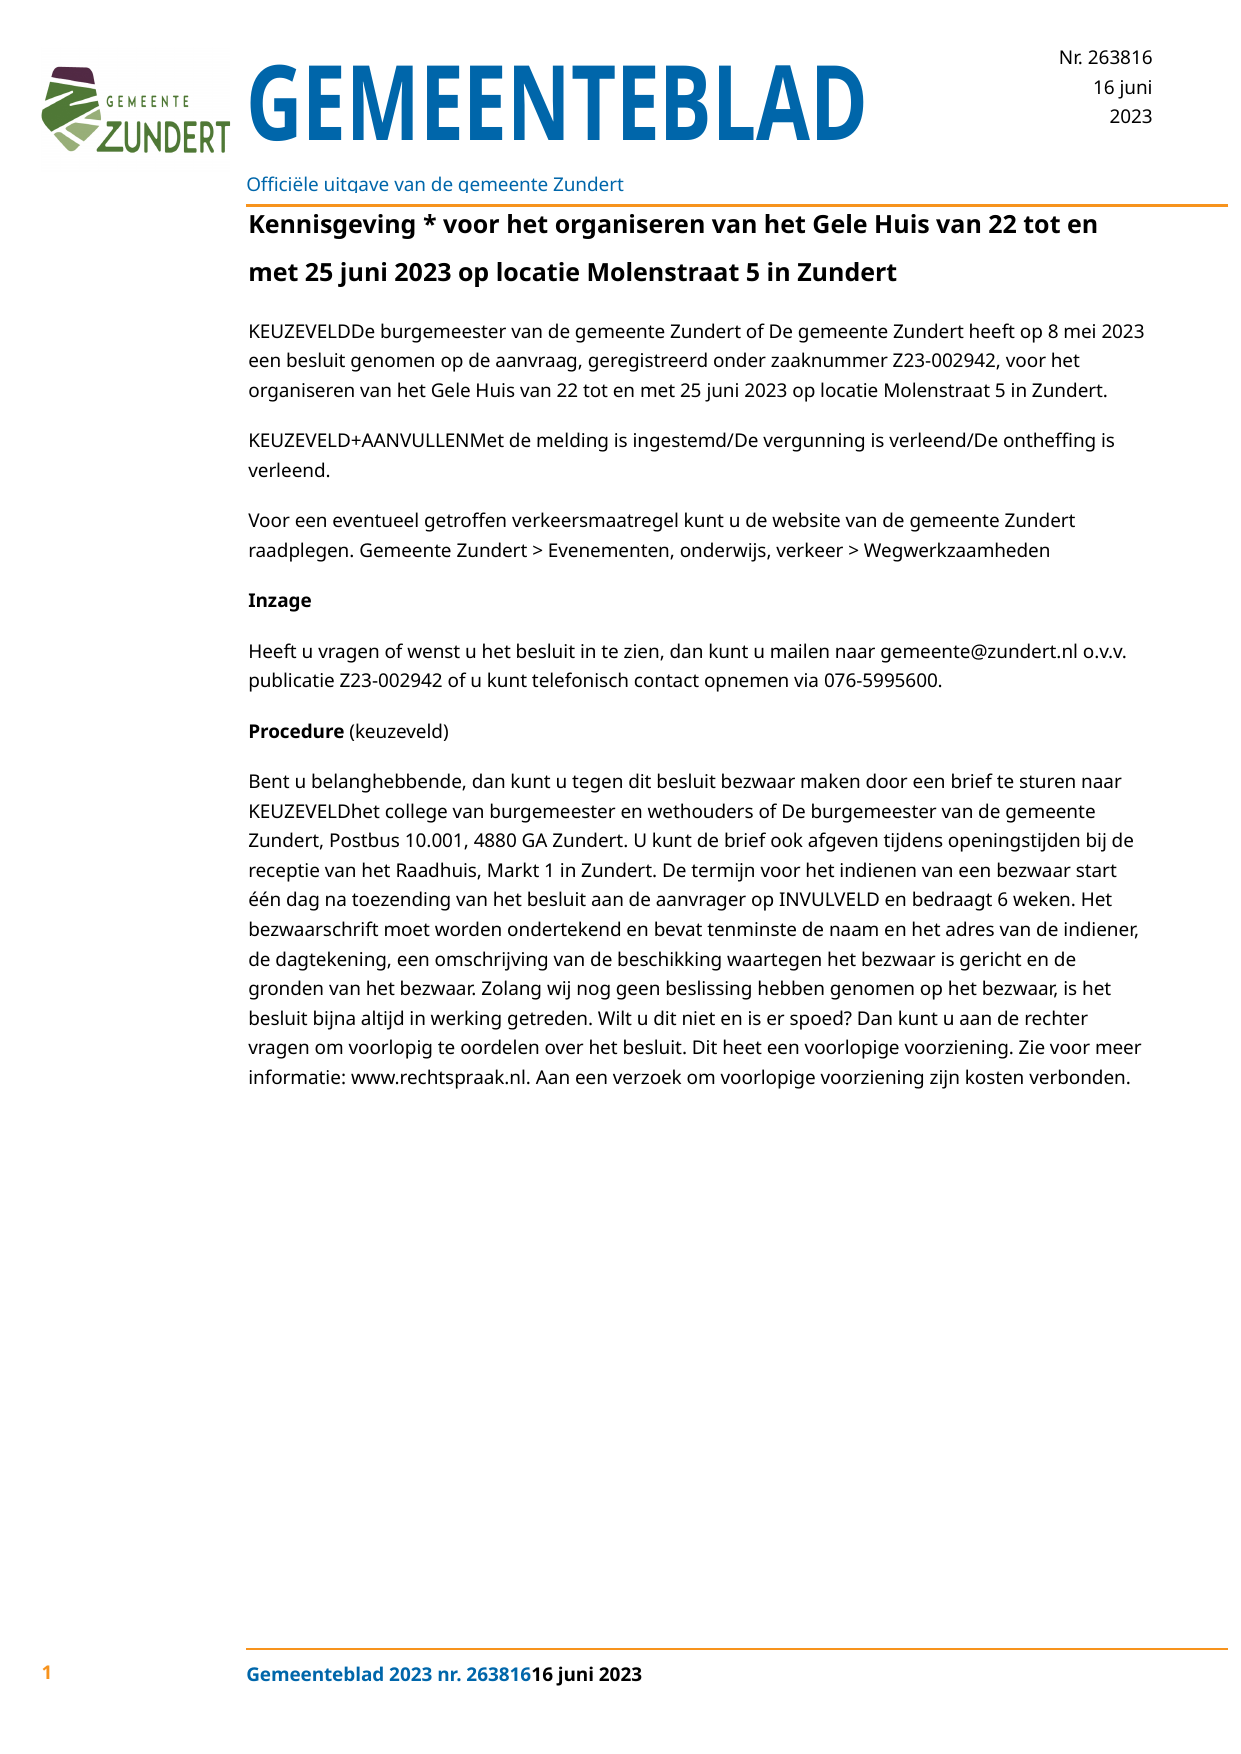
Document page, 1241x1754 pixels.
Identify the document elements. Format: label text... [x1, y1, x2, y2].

text KEUZEVELD+AANVULLENMet de melding is ingestemd/De vergunning is verleend/De ontheffing is verleend. [248, 427, 1152, 483]
text Bent u belanghebbende, dan kunt u tegen dit besluit bezwaar maken door een brief te sturen naar KEUZEVELDhet college van burgemeester en wethouders of De burgemeester van de gemeente Zundert, Postbus 10.001, 4880 GA Zundert. U kunt de brief ook afgeven tijdens openingstijden bij de receptie van het Raadhuis, Markt 1 in Zundert. De termijn voor het indienen van een bezwaar start één dag na toezending van het besluit aan de aanvrager op INVULVELD en bedraagt 6 weken. Het bezwaarschrift moet worden ondertekend en bevat tenminste de naam en het adres van de indiener, de dagtekening, een omschrijving van de beschikking waartegen het bezwaar is gericht en de gronden van het bezwaar. Zolang wij nog geen beslissing hebben genomen op het bezwaar, is het besluit bijna altijd in werking getreden. Wilt u dit niet en is er spoed? Dan kunt u aan de rechter vragen om voorlopig te oordelen over het besluit. Dit heet een voorlopige voorziening. Zie voor meer informatie: www.rechtspraak.nl. Aan een verzoek om voorlopige voorziening zijn kosten verbonden. [248, 768, 1152, 1090]
text Inzage [248, 587, 1152, 613]
text Procedure (keuzeveld) [248, 718, 1152, 744]
picture [41, 47, 231, 172]
text Voor een eventueel getroffen verkeersmaatregel kunt u de website van de gemeente Zundert raadplegen. Gemeente Zundert > Evenementen, onderwijs, verkeer > Wegwerkzaamheden [248, 507, 1152, 563]
text Kennisgeving * voor het organiseren van het Gele Huis van 22 tot en met 25 juni 2023 op locatie Molenstraat 5 in Zundert [248, 207, 1152, 288]
text KEUZEVELDDe burgemeester van de gemeente Zundert of De gemeente Zundert heeft op 8 mei 2023 een besluit genomen op de aanvraag, geregistreerd onder zaaknummer Z23-002942, voor het organiseren van het Gele Huis van 22 tot en met 25 juni 2023 op locatie Molenstraat 5 in Zundert. [248, 318, 1152, 403]
text Heeft u vragen of wenst u het besluit in te zien, dan kunt u mailen naar gemeente@zundert.nl o.v.v. publicatie Z23-002942 of u kunt telefonisch contact opnemen via 076-5995600. [248, 638, 1152, 693]
